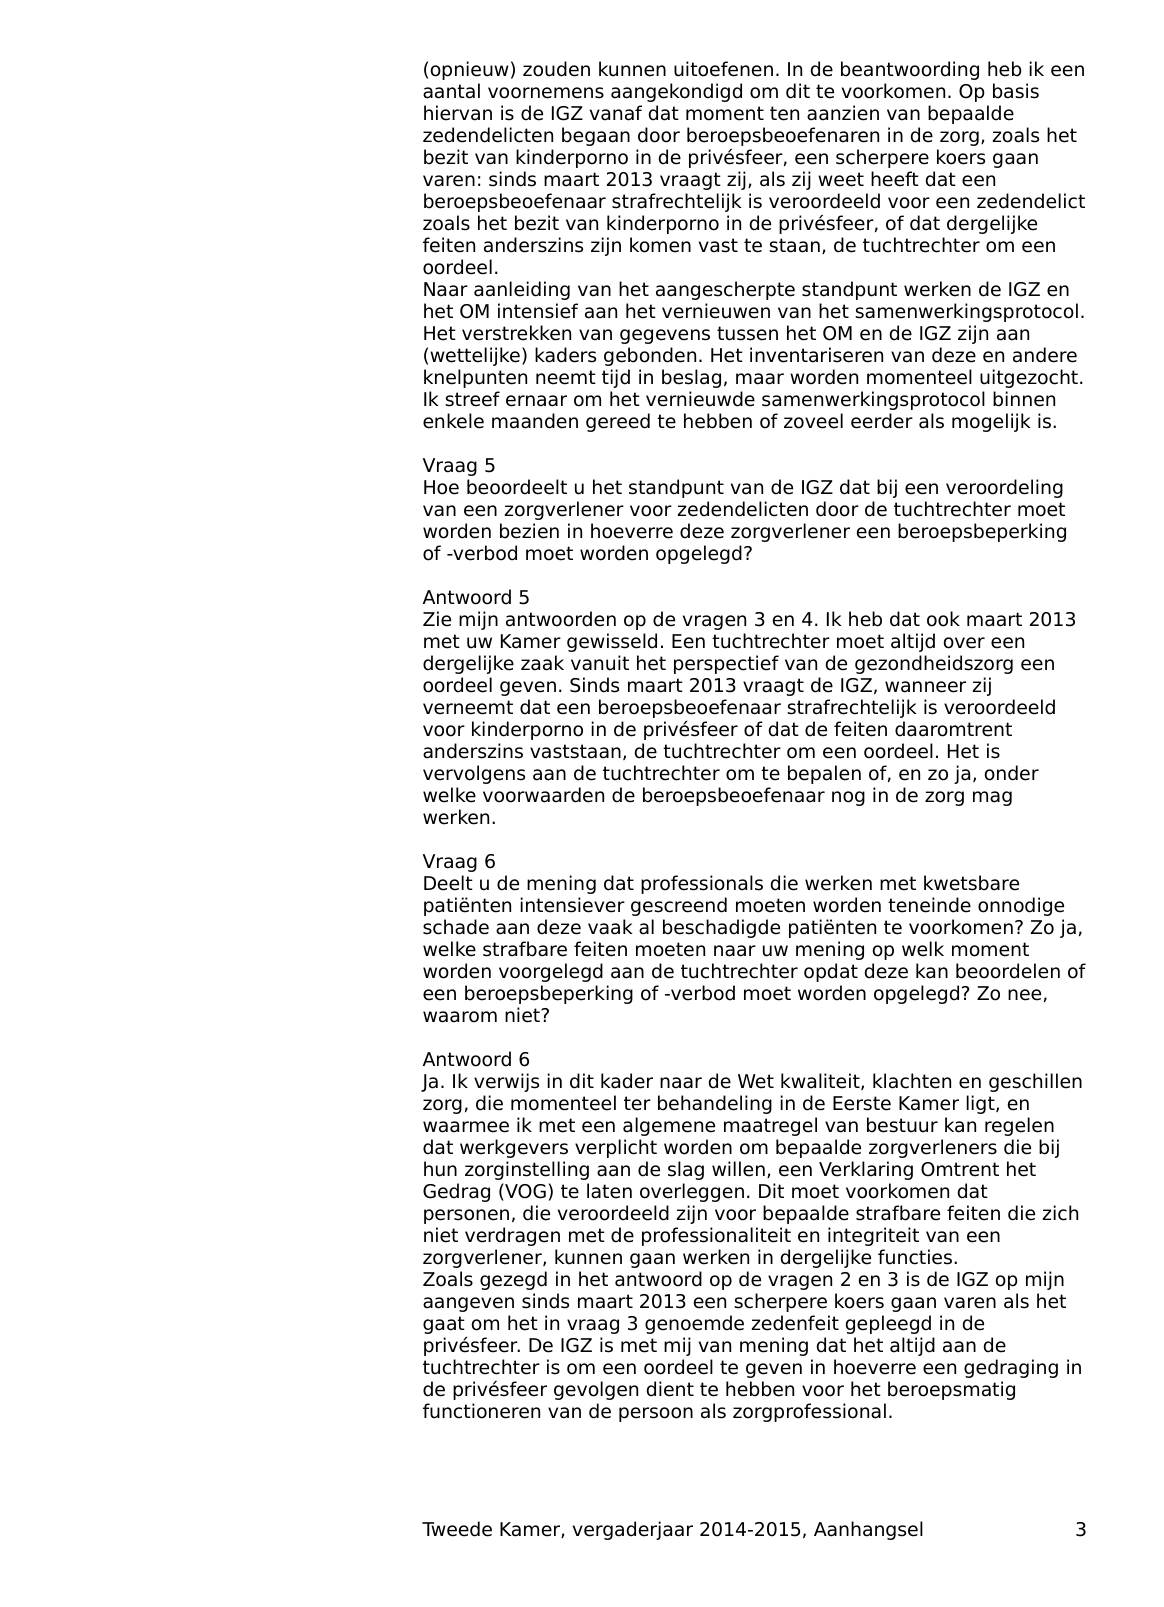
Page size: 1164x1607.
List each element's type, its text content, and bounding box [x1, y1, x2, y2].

text Hoe beoordeelt u het standpunt van de IGZ dat bij een veroordeling van een zorgverlener voor zedendelicten door de tuchtrechter moet worden bezien in hoeverre deze zorgverlener een beroepsbeperking of -verbod moet worden opgelegd? [422, 477, 1087, 565]
text Deelt u de mening dat professionals die werken met kwetsbare patiënten intensiever gescreend moeten worden teneinde onnodige schade aan deze vaak al beschadigde patiënten te voorkomen? Zo ja, welke strafbare feiten moeten naar uw mening op welk moment worden voorgelegd aan de tuchtrechter opdat deze kan beoordelen of een beroepsbeperking of -verbod moet worden opgelegd? Zo nee, waarom niet? [422, 873, 1087, 1027]
text Vraag 5 [422, 455, 1087, 477]
text Ja. Ik verwijs in dit kader naar de Wet kwaliteit, klachten en geschillen zorg, die momenteel ter behandeling in de Eerste Kamer ligt, en waarmee ik met een algemene maatregel van bestuur kan regelen dat werkgevers verplicht worden om bepaalde zorgverleners die bij hun zorginstelling aan de slag willen, een Verklaring Omtrent het Gedrag (VOG) te laten overleggen. Dit moet voorkomen dat personen, die veroordeeld zijn voor bepaalde strafbare feiten die zich niet verdragen met de professionaliteit en integriteit van een zorgverlener, kunnen gaan werken in dergelijke functies. [422, 1071, 1087, 1269]
text Vraag 6 [422, 851, 1087, 873]
text Antwoord 5 [422, 587, 1087, 609]
text Zoals gezegd in het antwoord op de vragen 2 en 3 is de IGZ op mijn aangeven sinds maart 2013 een scherpere koers gaan varen als het gaat om het in vraag 3 genoemde zedenfeit gepleegd in de privésfeer. De IGZ is met mij van mening dat het altijd aan de tuchtrechter is om een oordeel te geven in hoeverre een gedraging in de privésfeer gevolgen dient te hebben voor het beroepsmatig functioneren van de persoon als zorgprofessional. [422, 1269, 1087, 1423]
text Naar aanleiding van het aangescherpte standpunt werken de IGZ en het OM intensief aan het vernieuwen van het samenwerkingsprotocol. Het verstrekken van gegevens tussen het OM en de IGZ zijn aan (wettelijke) kaders gebonden. Het inventariseren van deze en andere knelpunten neemt tijd in beslag, maar worden momenteel uitgezocht. Ik streef ernaar om het vernieuwde samenwerkingsprotocol binnen enkele maanden gereed te hebben of zoveel eerder als mogelijk is. [422, 279, 1087, 433]
text (opnieuw) zouden kunnen uitoefenen. In de beantwoording heb ik een aantal voornemens aangekondigd om dit te voorkomen. Op basis hiervan is de IGZ vanaf dat moment ten aanzien van bepaalde zedendelicten begaan door beroepsbeoefenaren in de zorg, zoals het bezit van kinderporno in de privésfeer, een scherpere koers gaan varen: sinds maart 2013 vraagt zij, als zij weet heeft dat een beroepsbeoefenaar strafrechtelijk is veroordeeld voor een zedendelict zoals het bezit van kinderporno in de privésfeer, of dat dergelijke feiten anderszins zijn komen vast te staan, de tuchtrechter om een oordeel. [422, 59, 1087, 279]
text Antwoord 6 [422, 1049, 1087, 1071]
text Zie mijn antwoorden op de vragen 3 en 4. Ik heb dat ook maart 2013 met uw Kamer gewisseld. Een tuchtrechter moet altijd over een dergelijke zaak vanuit het perspectief van de gezondheidszorg een oordeel geven. Sinds maart 2013 vraagt de IGZ, wanneer zij verneemt dat een beroepsbeoefenaar strafrechtelijk is veroordeeld voor kinderporno in de privésfeer of dat de feiten daaromtrent anderszins vaststaan, de tuchtrechter om een oordeel. Het is vervolgens aan de tuchtrechter om te bepalen of, en zo ja, onder welke voorwaarden de beroepsbeoefenaar nog in de zorg mag werken. [422, 609, 1087, 829]
